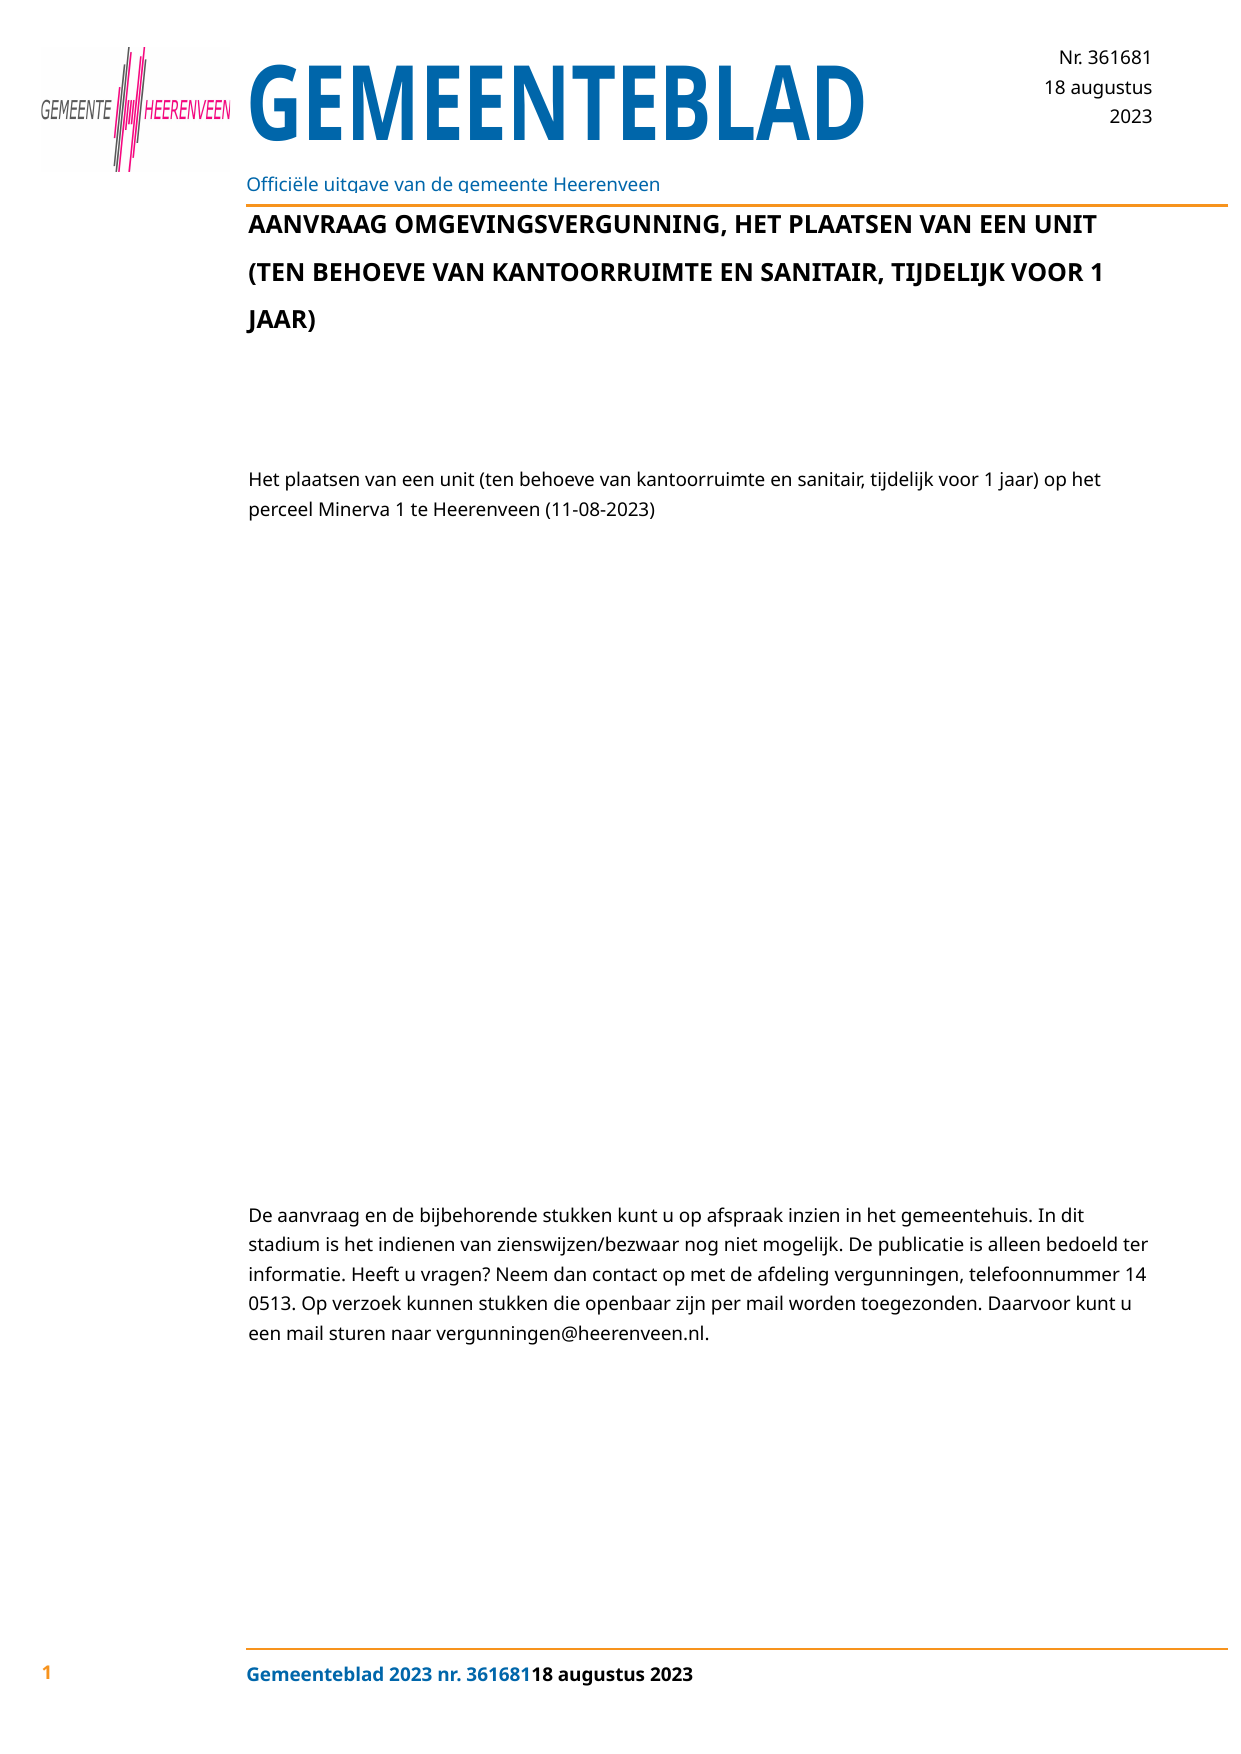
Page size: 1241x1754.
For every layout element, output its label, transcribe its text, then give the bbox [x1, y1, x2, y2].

text Het plaatsen van een unit (ten behoeve van kantoorruimte en sanitair, tijdelijk voor 1 jaar) op het perceel Minerva 1 te Heerenveen (11-08-2023) [248, 466, 1152, 522]
picture [41, 47, 231, 172]
text AANVRAAG OMGEVINGSVERGUNNING, HET PLAATSEN VAN EEN UNIT (TEN BEHOEVE VAN KANTOORRUIMTE EN SANITAIR, TIJDELIJK VOOR 1 JAAR) [248, 207, 1152, 336]
text De aanvraag en de bijbehorende stukken kunt u op afspraak inzien in het gemeentehuis. In dit stadium is het indienen van zienswijzen/bezwaar nog niet mogelijk. De publicatie is alleen bedoeld ter informatie. Heeft u vragen? Neem dan contact op met de afdeling vergunningen, telefoonnummer 14 0513. Op verzoek kunnen stukken die openbaar zijn per mail worden toegezonden. Daarvoor kunt u een mail sturen naar vergunningen@heerenveen.nl. [248, 1202, 1152, 1346]
